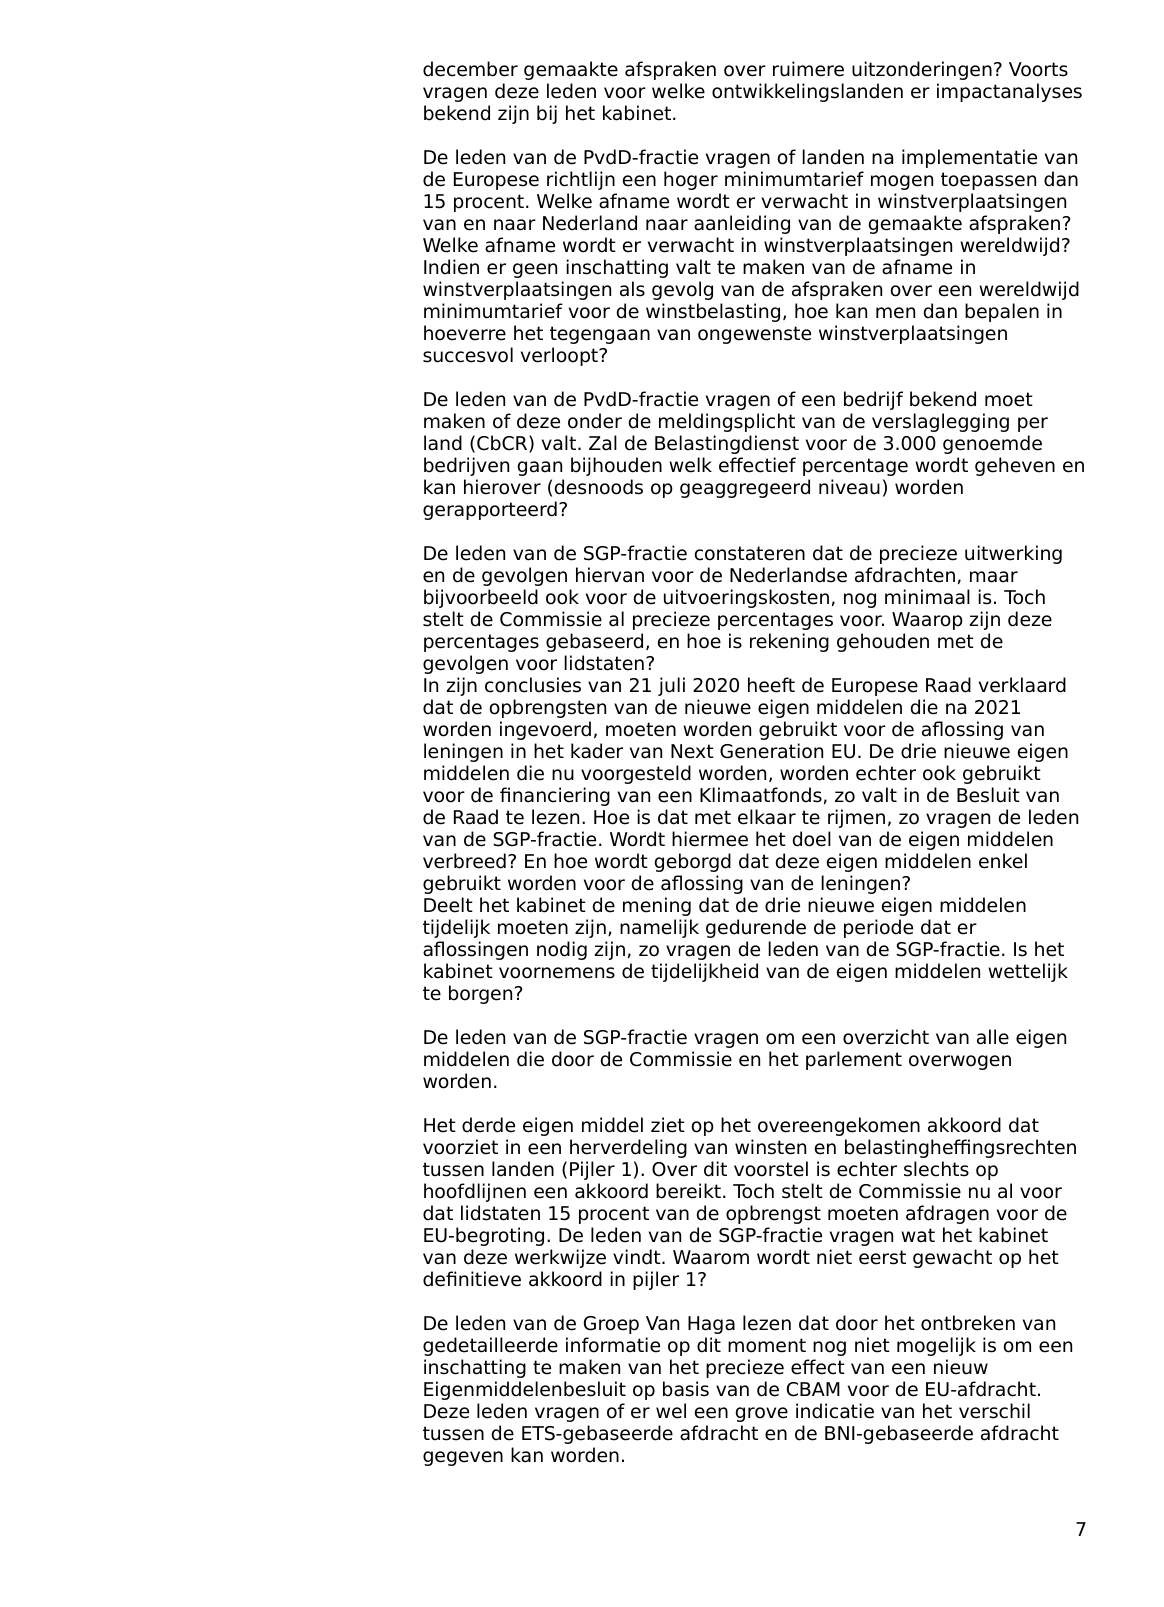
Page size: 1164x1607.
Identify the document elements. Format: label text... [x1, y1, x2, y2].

text december gemaakte afspraken over ruimere uitzonderingen? Voorts vragen deze leden voor welke ontwikkelingslanden er impactanalyses bekend zijn bij het kabinet. [422, 59, 1087, 125]
text De leden van de PvdD-fractie vragen of landen na implementatie van de Europese richtlijn een hoger minimumtarief mogen toepassen dan 15 procent. Welke afname wordt er verwacht in winstverplaatsingen van en naar Nederland naar aanleiding van de gemaakte afspraken? Welke afname wordt er verwacht in winstverplaatsingen wereldwijd? Indien er geen inschatting valt te maken van de afname in winstverplaatsingen als gevolg van de afspraken over een wereldwijd minimumtarief voor de winstbelasting, hoe kan men dan bepalen in hoeverre het tegengaan van ongewenste winstverplaatsingen succesvol verloopt? [422, 147, 1087, 367]
text In zijn conclusies van 21 juli 2020 heeft de Europese Raad verklaard dat de opbrengsten van de nieuwe eigen middelen die na 2021 worden ingevoerd, moeten worden gebruikt voor de aflossing van leningen in het kader van Next Generation EU. De drie nieuwe eigen middelen die nu voorgesteld worden, worden echter ook gebruikt voor de financiering van een Klimaatfonds, zo valt in de Besluit van de Raad te lezen. Hoe is dat met elkaar te rijmen, zo vragen de leden van de SGP-fractie. Wordt hiermee het doel van de eigen middelen verbreed? En hoe wordt geborgd dat deze eigen middelen enkel gebruikt worden voor de aflossing van de leningen? [422, 675, 1087, 895]
text De leden van de SGP-fractie vragen om een overzicht van alle eigen middelen die door de Commissie en het parlement overwogen worden. [422, 1027, 1087, 1093]
text Deelt het kabinet de mening dat de drie nieuwe eigen middelen tijdelijk moeten zijn, namelijk gedurende de periode dat er aflossingen nodig zijn, zo vragen de leden van de SGP-fractie. Is het kabinet voornemens de tijdelijkheid van de eigen middelen wettelijk te borgen? [422, 895, 1087, 1005]
text De leden van de SGP-fractie constateren dat de precieze uitwerking en de gevolgen hiervan voor de Nederlandse afdrachten, maar bijvoorbeeld ook voor de uitvoeringskosten, nog minimaal is. Toch stelt de Commissie al precieze percentages voor. Waarop zijn deze percentages gebaseerd, en hoe is rekening gehouden met de gevolgen voor lidstaten? [422, 543, 1087, 675]
text De leden van de Groep Van Haga lezen dat door het ontbreken van gedetailleerde informatie op dit moment nog niet mogelijk is om een inschatting te maken van het precieze effect van een nieuw Eigenmiddelenbesluit op basis van de CBAM voor de EU-afdracht. Deze leden vragen of er wel een grove indicatie van het verschil tussen de ETS-gebaseerde afdracht en de BNI-gebaseerde afdracht gegeven kan worden. [422, 1313, 1087, 1467]
text De leden van de PvdD-fractie vragen of een bedrijf bekend moet maken of deze onder de meldingsplicht van de verslaglegging per land (CbCR) valt. Zal de Belastingdienst voor de 3.000 genoemde bedrijven gaan bijhouden welk effectief percentage wordt geheven en kan hierover (desnoods op geaggregeerd niveau) worden gerapporteerd? [422, 389, 1087, 521]
text Het derde eigen middel ziet op het overeengekomen akkoord dat voorziet in een herverdeling van winsten en belastingheffingsrechten tussen landen (Pijler 1). Over dit voorstel is echter slechts op hoofdlijnen een akkoord bereikt. Toch stelt de Commissie nu al voor dat lidstaten 15 procent van de opbrengst moeten afdragen voor de EU-begroting. De leden van de SGP-fractie vragen wat het kabinet van deze werkwijze vindt. Waarom wordt niet eerst gewacht op het definitieve akkoord in pijler 1? [422, 1115, 1087, 1291]
